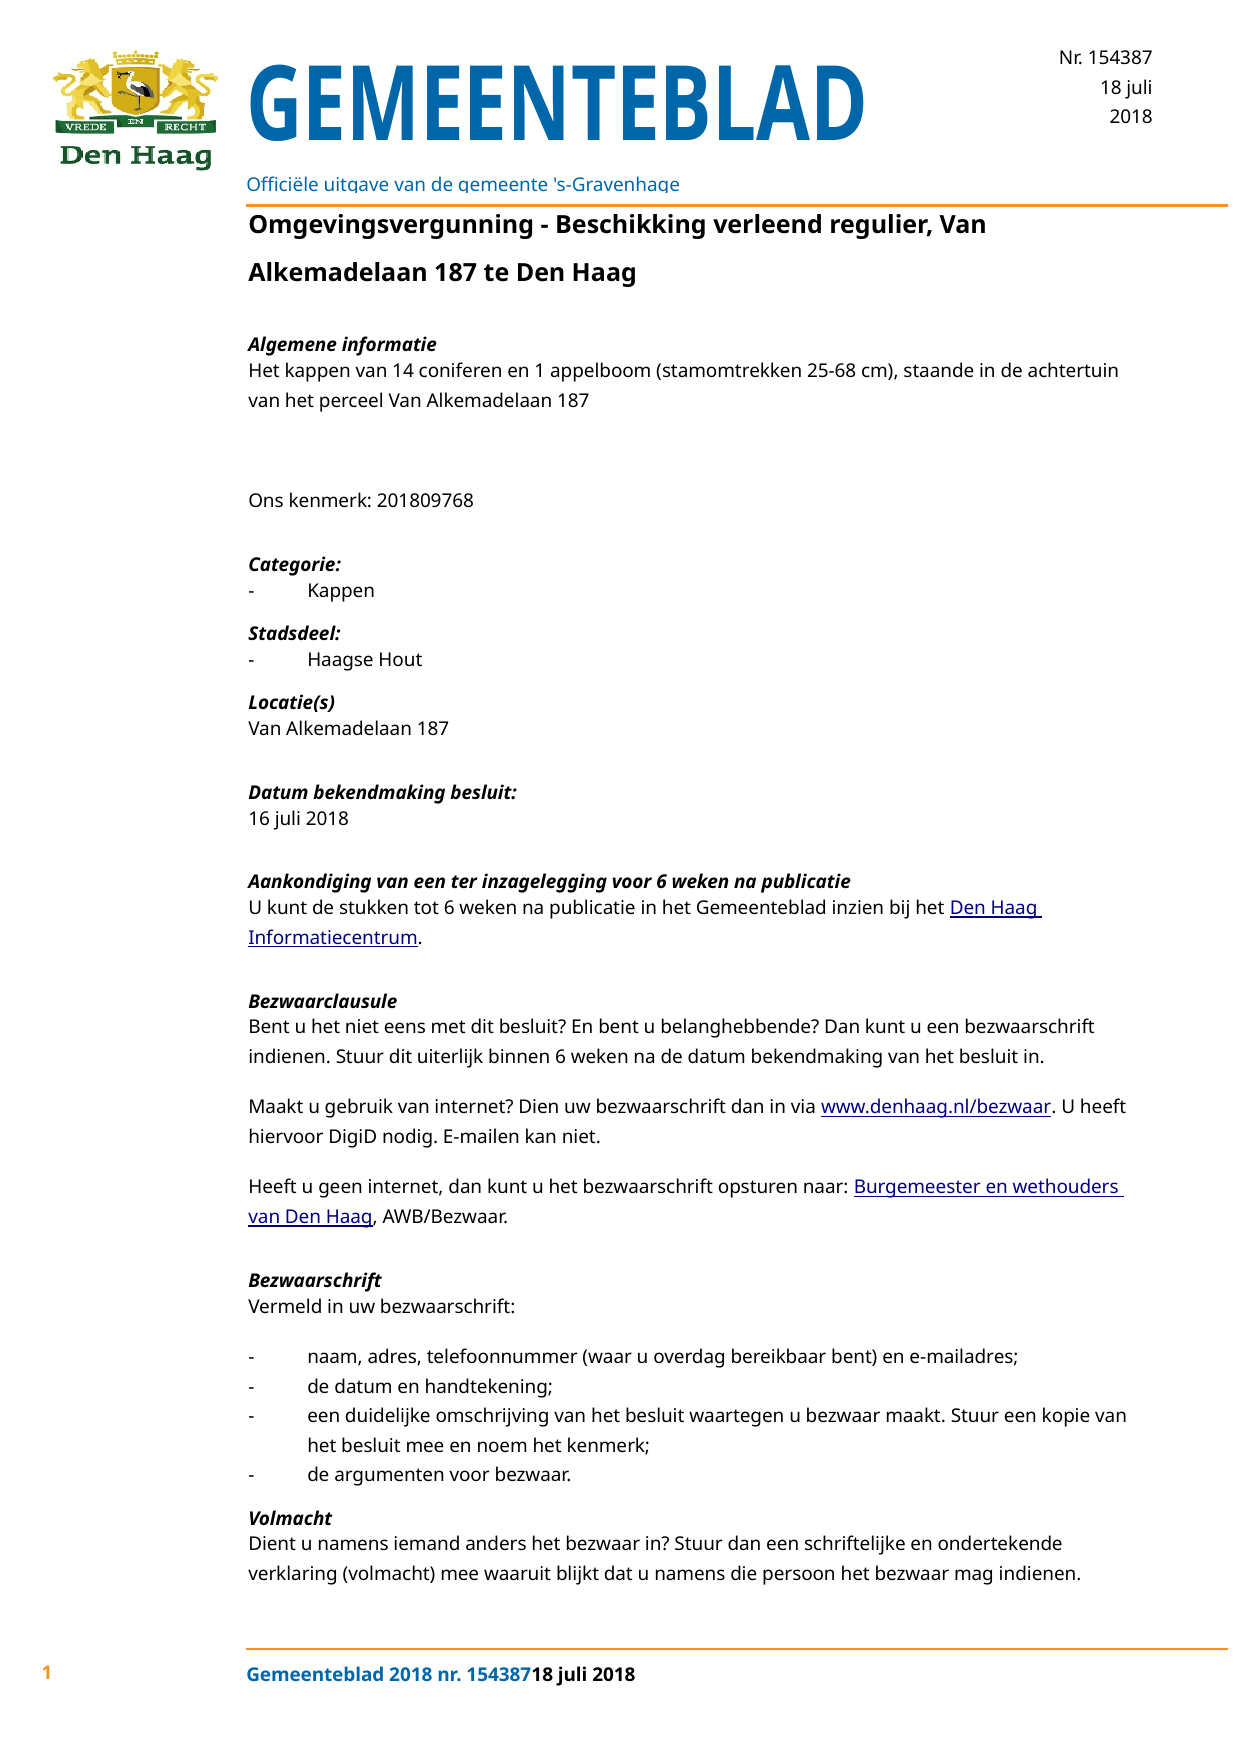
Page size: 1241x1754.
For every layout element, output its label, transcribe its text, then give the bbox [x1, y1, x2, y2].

list de datum en handtekening; [248, 1373, 1152, 1399]
text Maakt u gebruik van internet? Dien uw bezwaarschrift dan in via www.denhaag.nl/bezwaar. U heeft hiervoor DigiD nodig. E-mailen kan niet. [248, 1094, 1152, 1149]
text Ons kenmerk: 201809768 [248, 488, 1152, 513]
text Bezwaarschrift [248, 1267, 1152, 1293]
text U kunt de stukken tot 6 weken na publicatie in het Gemeenteblad inzien bij het Den Haag Informatiecentrum. [248, 894, 1152, 950]
picture [41, 47, 231, 172]
list Kappen [248, 577, 1152, 603]
text Categorie: [248, 552, 1152, 577]
text Datum bekendmaking besluit: [248, 779, 1152, 805]
list de argumenten voor bezwaar. [248, 1462, 1152, 1487]
text Bezwaarclausule [248, 988, 1152, 1014]
list naam, adres, telefoonnummer (waar u overdag bereikbaar bent) en e-mailadres; [248, 1343, 1152, 1369]
text Vermeld in uw bezwaarschrift: [248, 1293, 1152, 1319]
text Omgevingsvergunning - Beschikking verleend regulier, Van Alkemadelaan 187 te Den Haag [248, 207, 1152, 288]
list Haagse Hout [248, 646, 1152, 672]
text Aankondiging van een ter inzagelegging voor 6 weken na publicatie [248, 869, 1152, 894]
text Heeft u geen internet, dan kunt u het bezwaarschrift opsturen naar: Burgemeester en wethouders van Den Haag, AWB/Bezwaar. [248, 1174, 1152, 1229]
text Het kappen van 14 coniferen en 1 appelboom (stamomtrekken 25-68 cm), staande in de achtertuin van het perceel Van Alkemadelaan 187 [248, 357, 1152, 412]
text Algemene informatie [248, 331, 1152, 357]
text 16 juli 2018 [248, 805, 1152, 830]
list een duidelijke omschrijving van het besluit waartegen u bezwaar maakt. Stuur een kopie van het besluit mee en noem het kenmerk; [248, 1402, 1152, 1458]
text Bent u het niet eens met dit besluit? En bent u belanghebbende? Dan kunt u een bezwaarschrift indienen. Stuur dit uiterlijk binnen 6 weken na de datum bekendmaking van het besluit in. [248, 1014, 1152, 1069]
text Van Alkemadelaan 187 [248, 715, 1152, 741]
text Stadsdeel: [248, 620, 1152, 646]
text Volmacht [248, 1505, 1152, 1531]
text Dient u namens iemand anders het bezwaar in? Stuur dan een schriftelijke en ondertekende verklaring (volmacht) mee waaruit blijkt dat u namens die persoon het bezwaar mag indienen. [248, 1531, 1152, 1586]
text Locatie(s) [248, 689, 1152, 715]
